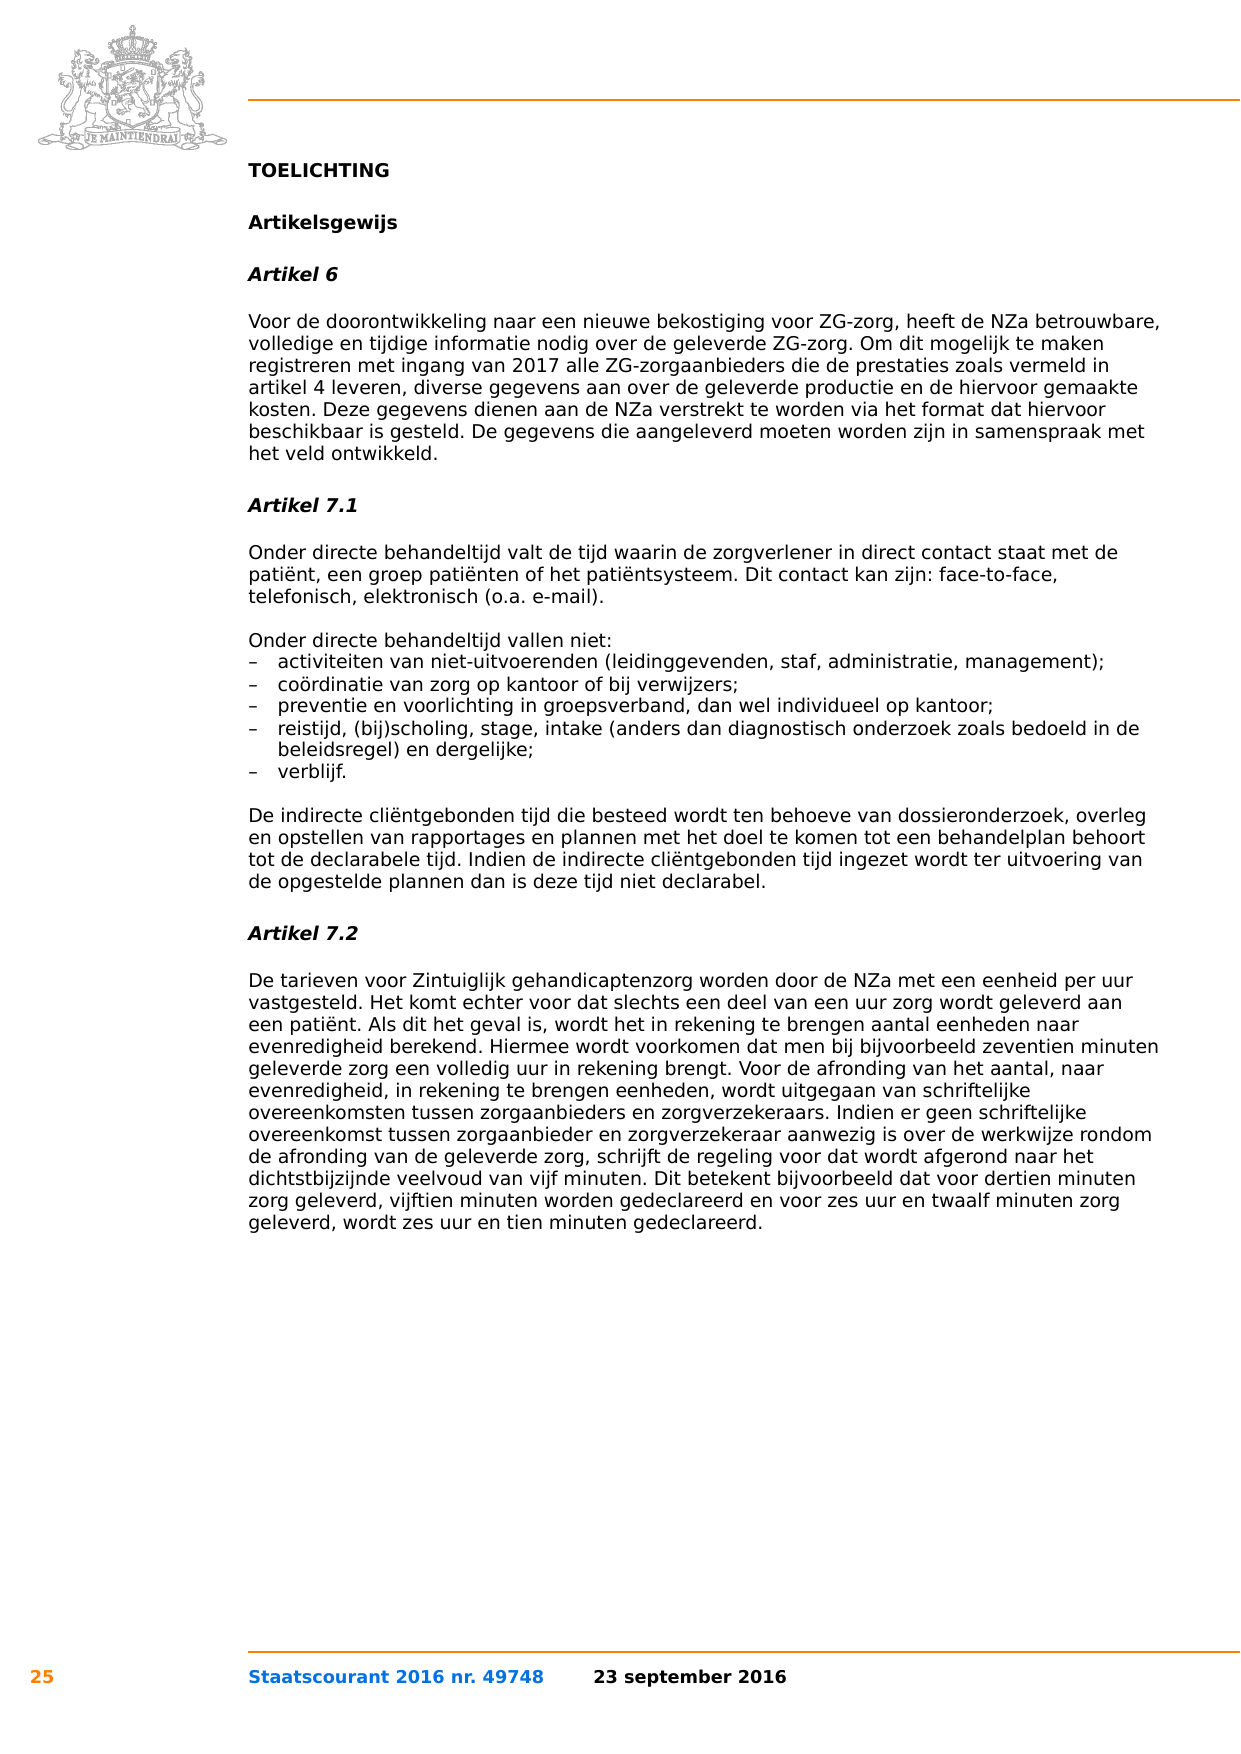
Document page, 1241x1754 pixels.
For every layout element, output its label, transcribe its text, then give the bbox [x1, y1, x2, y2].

subtitle Artikelsgewijs [248, 212, 1163, 234]
picture [38, 25, 227, 150]
subtitle Artikel 7.2 [248, 923, 1163, 945]
text – verblijf. [248, 761, 1163, 783]
text – coördinatie van zorg op kantoor of bij verwijzers; [248, 673, 1163, 695]
subtitle TOELICHTING [248, 160, 1163, 182]
subtitle Artikel 6 [248, 264, 1163, 286]
text – reistijd, (bij)scholing, stage, intake (anders dan diagnostisch onderzoek zoals bedoeld in de beleidsregel) en dergelijke; [248, 717, 1163, 761]
text Voor de doorontwikkeling naar een nieuwe bekostiging voor ZG-zorg, heeft de NZa betrouwbare, volledige en tijdige informatie nodig over de geleverde ZG-zorg. Om dit mogelijk te maken registreren met ingang van 2017 alle ZG-zorgaanbieders die de prestaties zoals vermeld in artikel 4 leveren, diverse gegevens aan over de geleverde productie en de hiervoor gemaakte kosten. Deze gegevens dienen aan de NZa verstrekt te worden via het format dat hiervoor beschikbaar is gesteld. De gegevens die aangeleverd moeten worden zijn in samenspraak met het veld ontwikkeld. [248, 311, 1163, 465]
text De indirecte cliëntgebonden tijd die besteed wordt ten behoeve van dossieronderzoek, overleg en opstellen van rapportages en plannen met het doel te komen tot een behandelplan behoort tot de declarabele tijd. Indien de indirecte cliëntgebonden tijd ingezet wordt ter uitvoering van de opgestelde plannen dan is deze tijd niet declarabel. [248, 805, 1163, 893]
text – preventie en voorlichting in groepsverband, dan wel individueel op kantoor; [248, 695, 1163, 717]
text De tarieven voor Zintuiglijk gehandicaptenzorg worden door de NZa met een eenheid per uur vastgesteld. Het komt echter voor dat slechts een deel van een uur zorg wordt geleverd aan een patiënt. Als dit het geval is, wordt het in rekening te brengen aantal eenheden naar evenredigheid berekend. Hiermee wordt voorkomen dat men bij bijvoorbeeld zeventien minuten geleverde zorg een volledig uur in rekening brengt. Voor de afronding van het aantal, naar evenredigheid, in rekening te brengen eenheden, wordt uitgegaan van schriftelijke overeenkomsten tussen zorgaanbieders en zorgverzekeraars. Indien er geen schriftelijke overeenkomst tussen zorgaanbieder en zorgverzekeraar aanwezig is over de werkwijze rondom de afronding van de geleverde zorg, schrijft de regeling voor dat wordt afgerond naar het dichtstbijzijnde veelvoud van vijf minuten. Dit betekent bijvoorbeeld dat voor dertien minuten zorg geleverd, vijftien minuten worden gedeclareerd en voor zes uur en twaalf minuten zorg geleverd, wordt zes uur en tien minuten gedeclareerd. [248, 970, 1163, 1234]
text – activiteiten van niet-uitvoerenden (leidinggevenden, staf, administratie, management); [248, 651, 1163, 673]
subtitle Artikel 7.1 [248, 495, 1163, 517]
text Onder directe behandeltijd vallen niet: [248, 629, 1163, 651]
text Onder directe behandeltijd valt de tijd waarin de zorgverlener in direct contact staat met de patiënt, een groep patiënten of het patiëntsysteem. Dit contact kan zijn: face-to-face, telefonisch, elektronisch (o.a. e-mail). [248, 542, 1163, 608]
